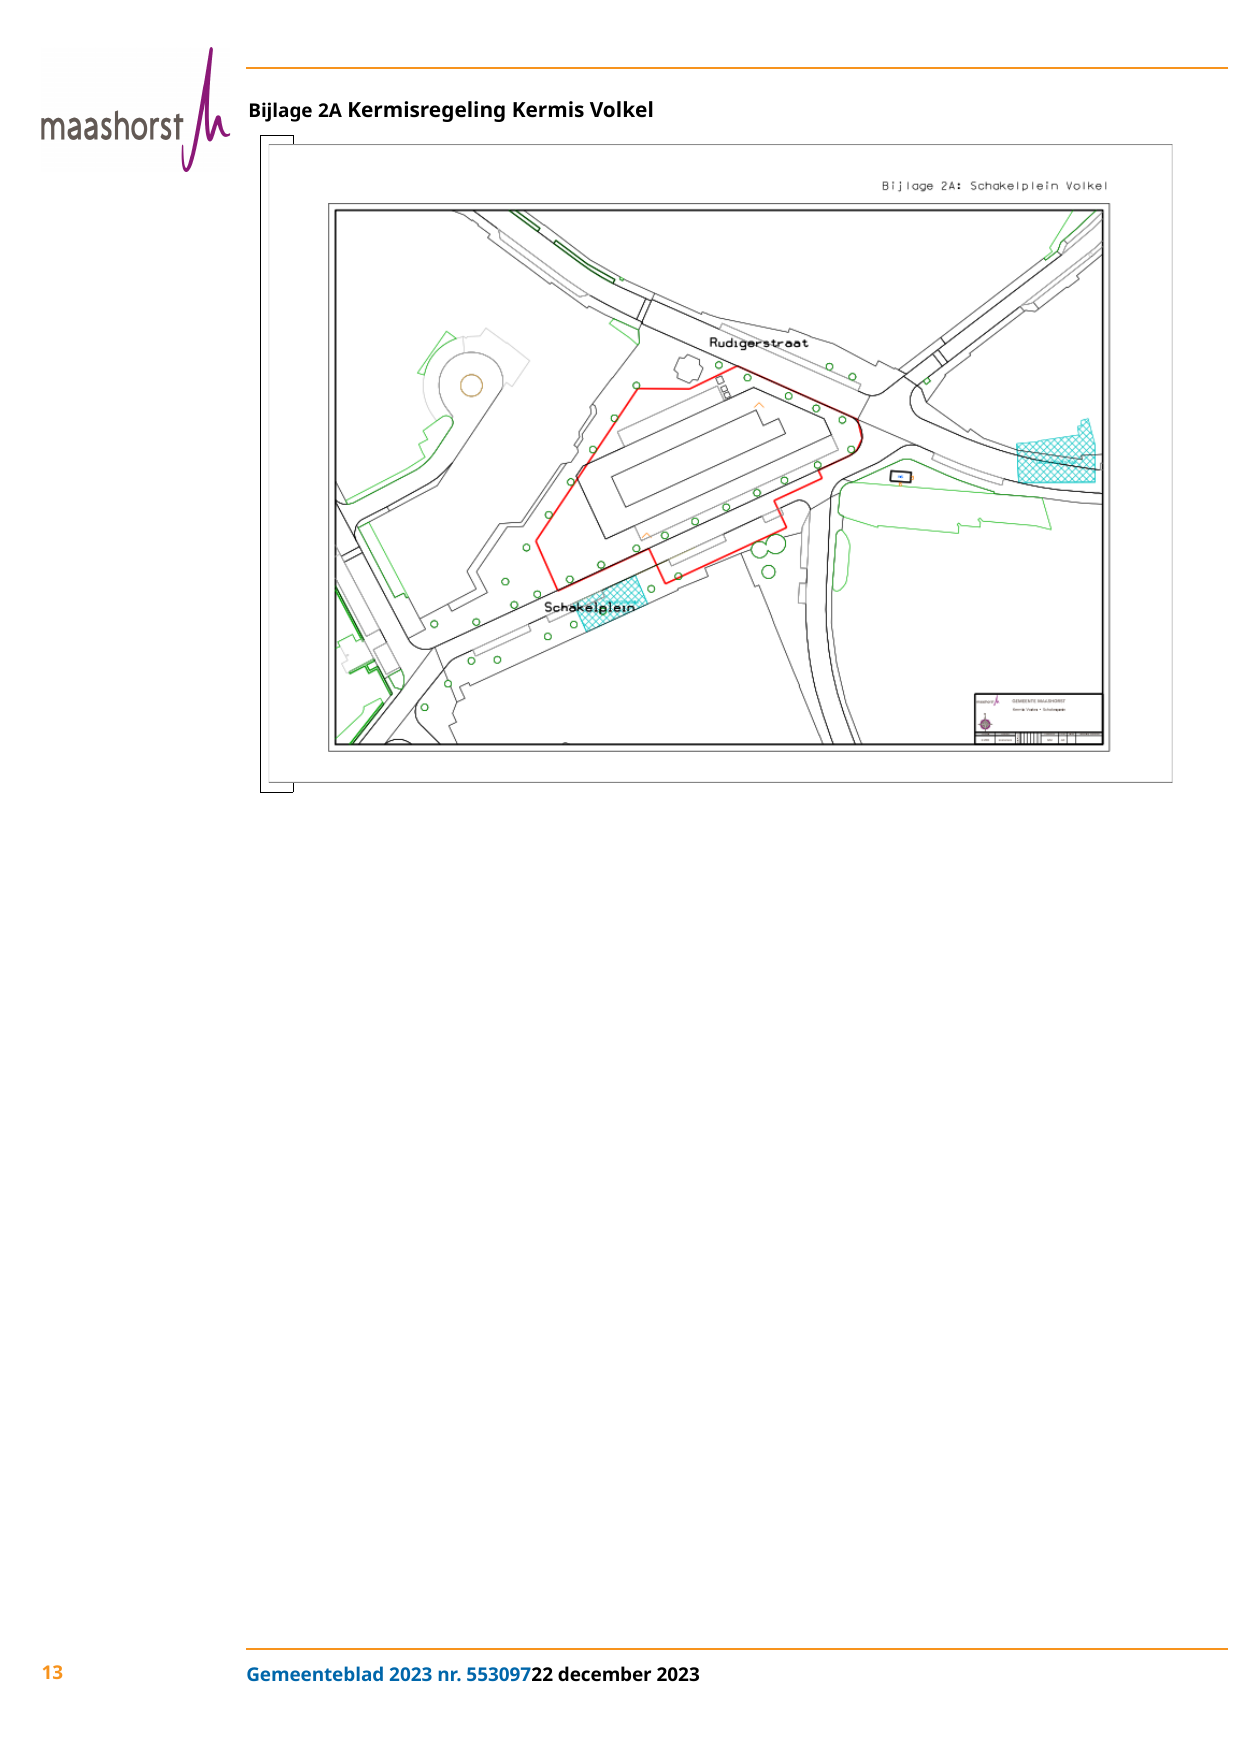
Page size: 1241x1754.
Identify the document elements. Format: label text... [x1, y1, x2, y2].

picture [41, 47, 231, 172]
text Bijlage 2A Kermisregeling Kermis Volkel [248, 95, 1152, 123]
picture [268, 144, 1173, 783]
